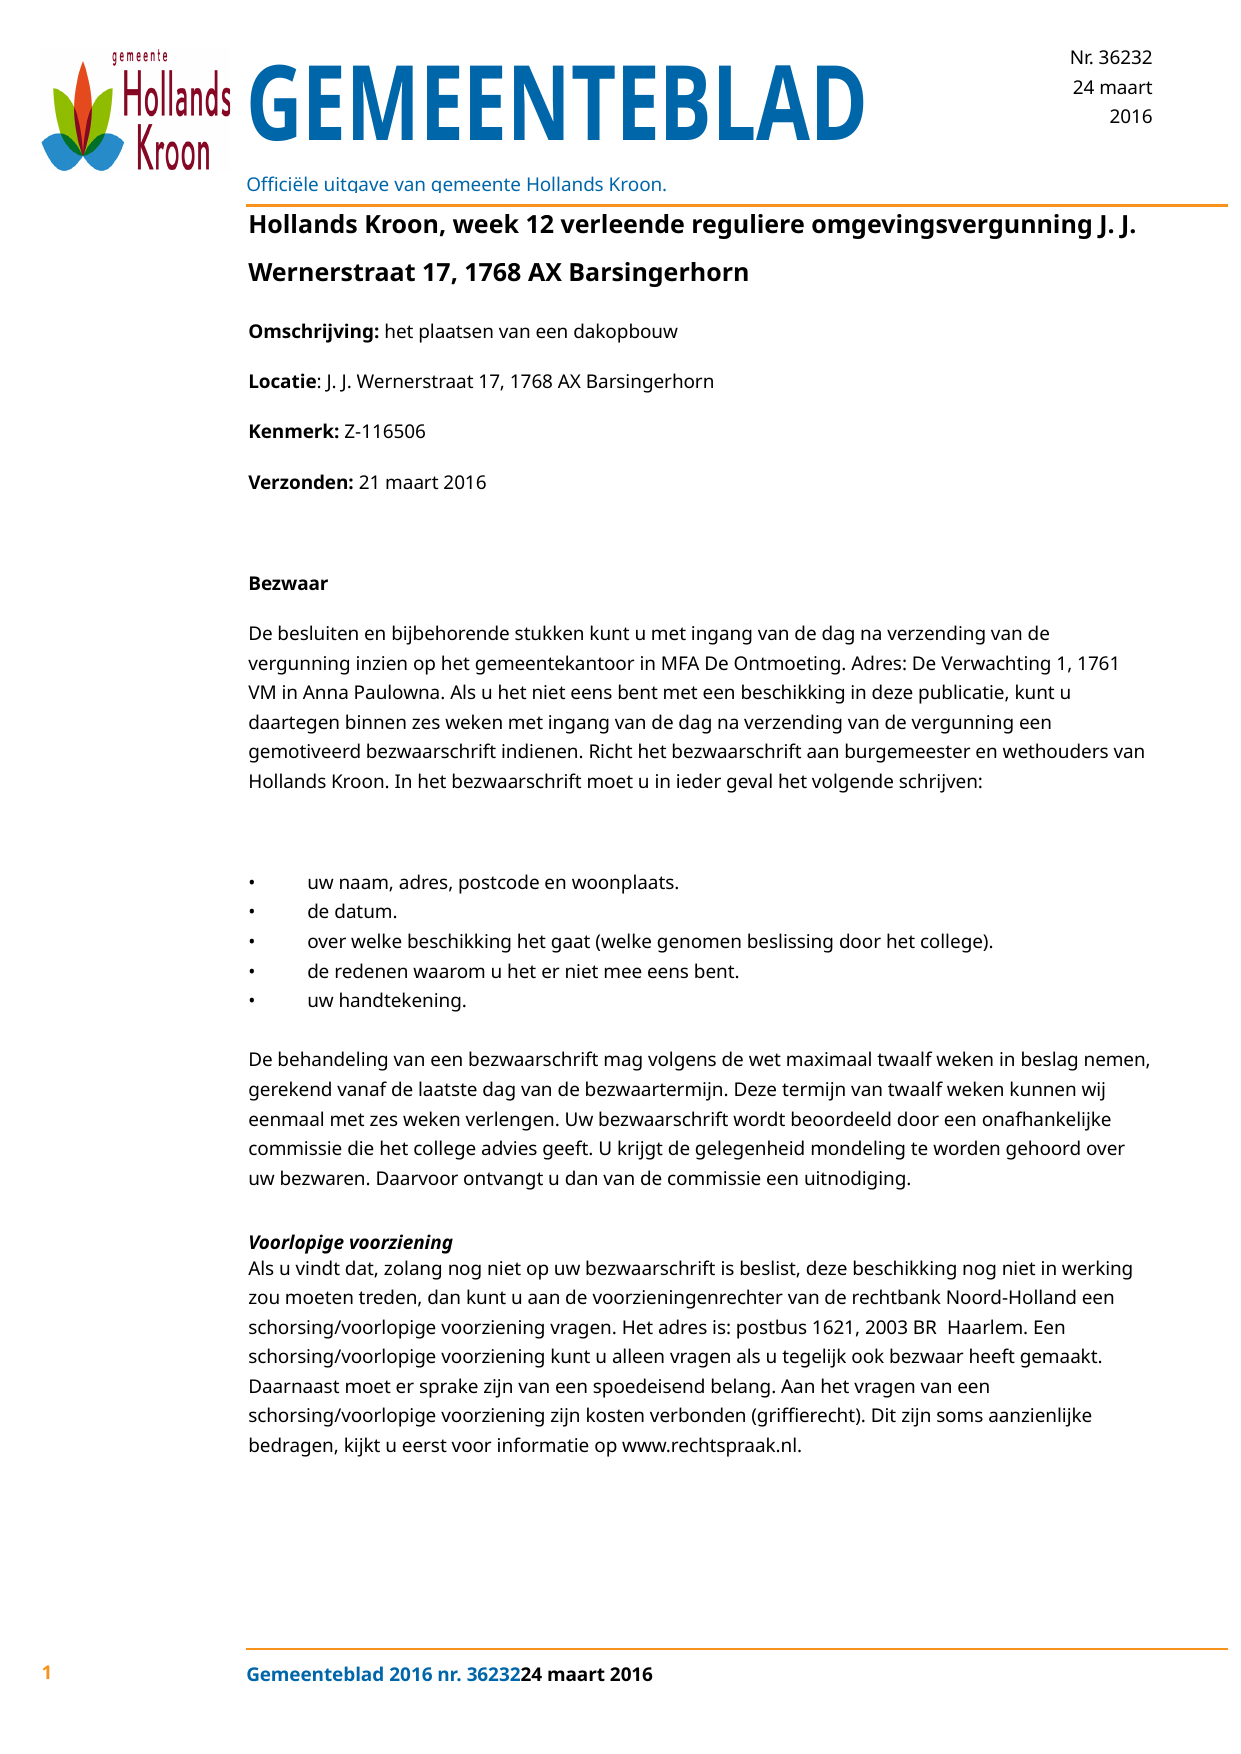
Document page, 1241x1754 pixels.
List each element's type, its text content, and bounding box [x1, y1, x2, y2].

text Omschrijving: het plaatsen van een dakopbouw [248, 318, 1152, 344]
text Bezwaar [248, 570, 1152, 596]
text Als u vindt dat, zolang nog niet op uw bezwaarschrift is beslist, deze beschikking nog niet in werking zou moeten treden, dan kunt u aan de voorzieningenrechter van de rechtbank Noord-Holland een schorsing/voorlopige voorziening vragen. Het adres is: postbus 1621, 2003 BR Haarlem. Een schorsing/voorlopige voorziening kunt u alleen vragen als u tegelijk ook bezwaar heeft gemaakt. Daarnaast moet er sprake zijn van een spoedeisend belang. Aan het vragen van een schorsing/voorlopige voorziening zijn kosten verbonden (griffierecht). Dit zijn soms aanzienlijke bedragen, kijkt u eerst voor informatie op www.rechtspraak.nl. [248, 1255, 1152, 1458]
text Voorlopige voorziening [248, 1229, 1152, 1255]
text Verzonden: 21 maart 2016 [248, 469, 1152, 495]
list uw naam, adres, postcode en woonplaats. [248, 869, 1152, 895]
text Locatie: J. J. Wernerstraat 17, 1768 AX Barsingerhorn [248, 368, 1152, 394]
text Hollands Kroon, week 12 verleende reguliere omgevingsvergunning J. J. Wernerstraat 17, 1768 AX Barsingerhorn [248, 207, 1152, 288]
list over welke beschikking het gaat (welke genomen beslissing door het college). [248, 928, 1152, 954]
list de redenen waarom u het er niet mee eens bent. [248, 958, 1152, 984]
picture [41, 47, 231, 172]
list uw handtekening. [248, 987, 1152, 1013]
text De besluiten en bijbehorende stukken kunt u met ingang van de dag na verzending van de vergunning inzien op het gemeentekantoor in MFA De Ontmoeting. Adres: De Verwachting 1, 1761 VM in Anna Paulowna. Als u het niet eens bent met een beschikking in deze publicatie, kunt u daartegen binnen zes weken met ingang van de dag na verzending van de vergunning een gemotiveerd bezwaarschrift indienen. Richt het bezwaarschrift aan burgemeester en wethouders van Hollands Kroon. In het bezwaarschrift moet u in ieder geval het volgende schrijven: [248, 620, 1152, 794]
text De behandeling van een bezwaarschrift mag volgens de wet maximaal twaalf weken in beslag nemen, gerekend vanaf de laatste dag van de bezwaartermijn. Deze termijn van twaalf weken kunnen wij eenmaal met zes weken verlengen. Uw bezwaarschrift wordt beoordeeld door een onafhankelijke commissie die het college advies geeft. U krijgt de gelegenheid mondeling te worden gehoord over uw bezwaren. Daarvoor ontvangt u dan van de commissie een uitnodiging. [248, 1047, 1152, 1191]
text Kenmerk: Z-116506 [248, 419, 1152, 444]
list de datum. [248, 899, 1152, 924]
